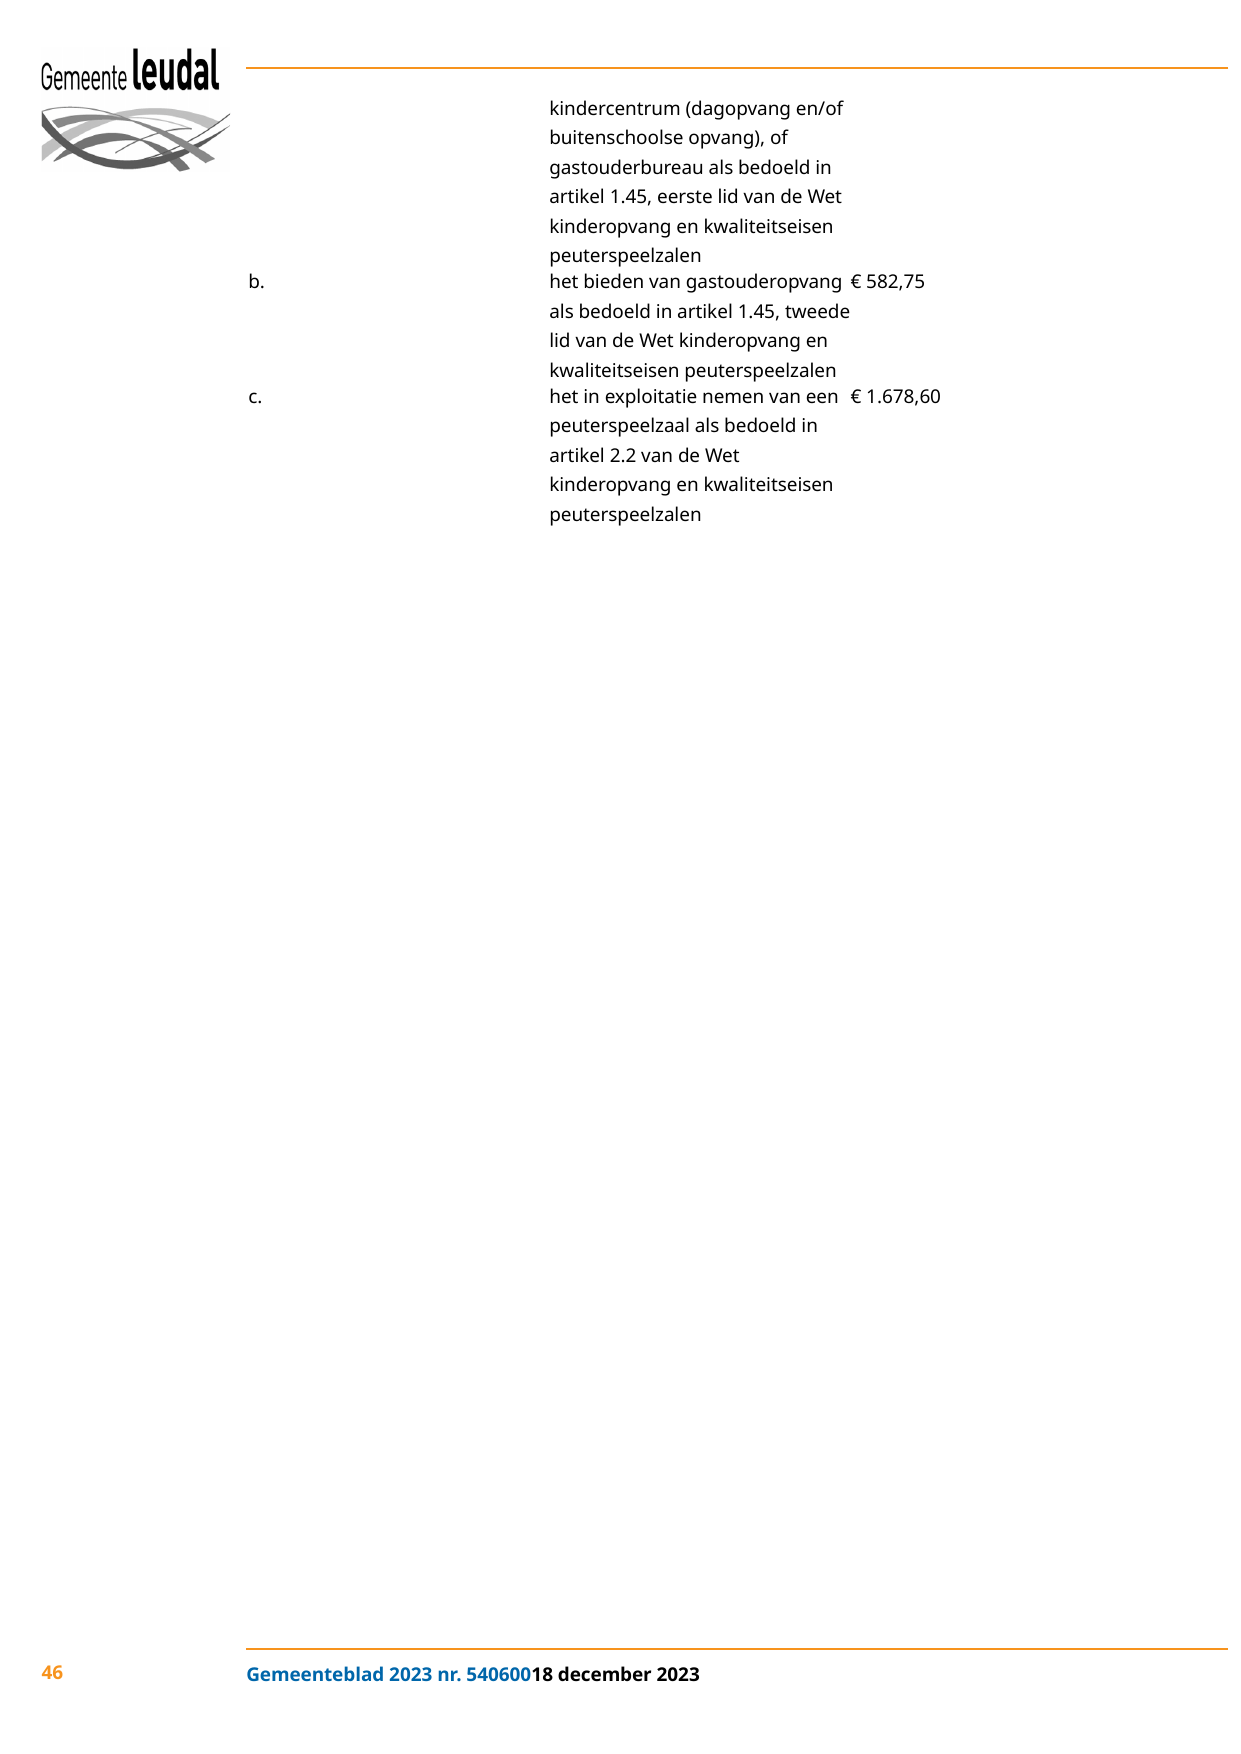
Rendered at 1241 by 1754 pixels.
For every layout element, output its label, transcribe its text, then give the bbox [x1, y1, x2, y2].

table_cell het in exploitatie nemen van een peuterspeelzaal als bedoeld in artikel 2.2 van de Wet kinderopvang en kwaliteitseisen peuterspeelzalen [549, 383, 850, 527]
table_cell het bieden van gastouderopvang als bedoeld in artikel 1.45, tweede lid van de Wet kinderopvang en kwaliteitseisen peuterspeelzalen [549, 269, 850, 383]
picture [41, 47, 231, 172]
table_cell € 582,75 [850, 269, 1152, 383]
table_cell b. [248, 269, 549, 383]
table_cell [850, 95, 1152, 268]
table_cell c. [248, 383, 549, 527]
table_cell kindercentrum (dagopvang en/of buitenschoolse opvang), of gastouderbureau als bedoeld in artikel 1.45, eerste lid van de Wet kinderopvang en kwaliteitseisen peuterspeelzalen [549, 95, 850, 268]
table_cell € 1.678,60 [850, 383, 1152, 527]
table_cell [248, 95, 549, 268]
